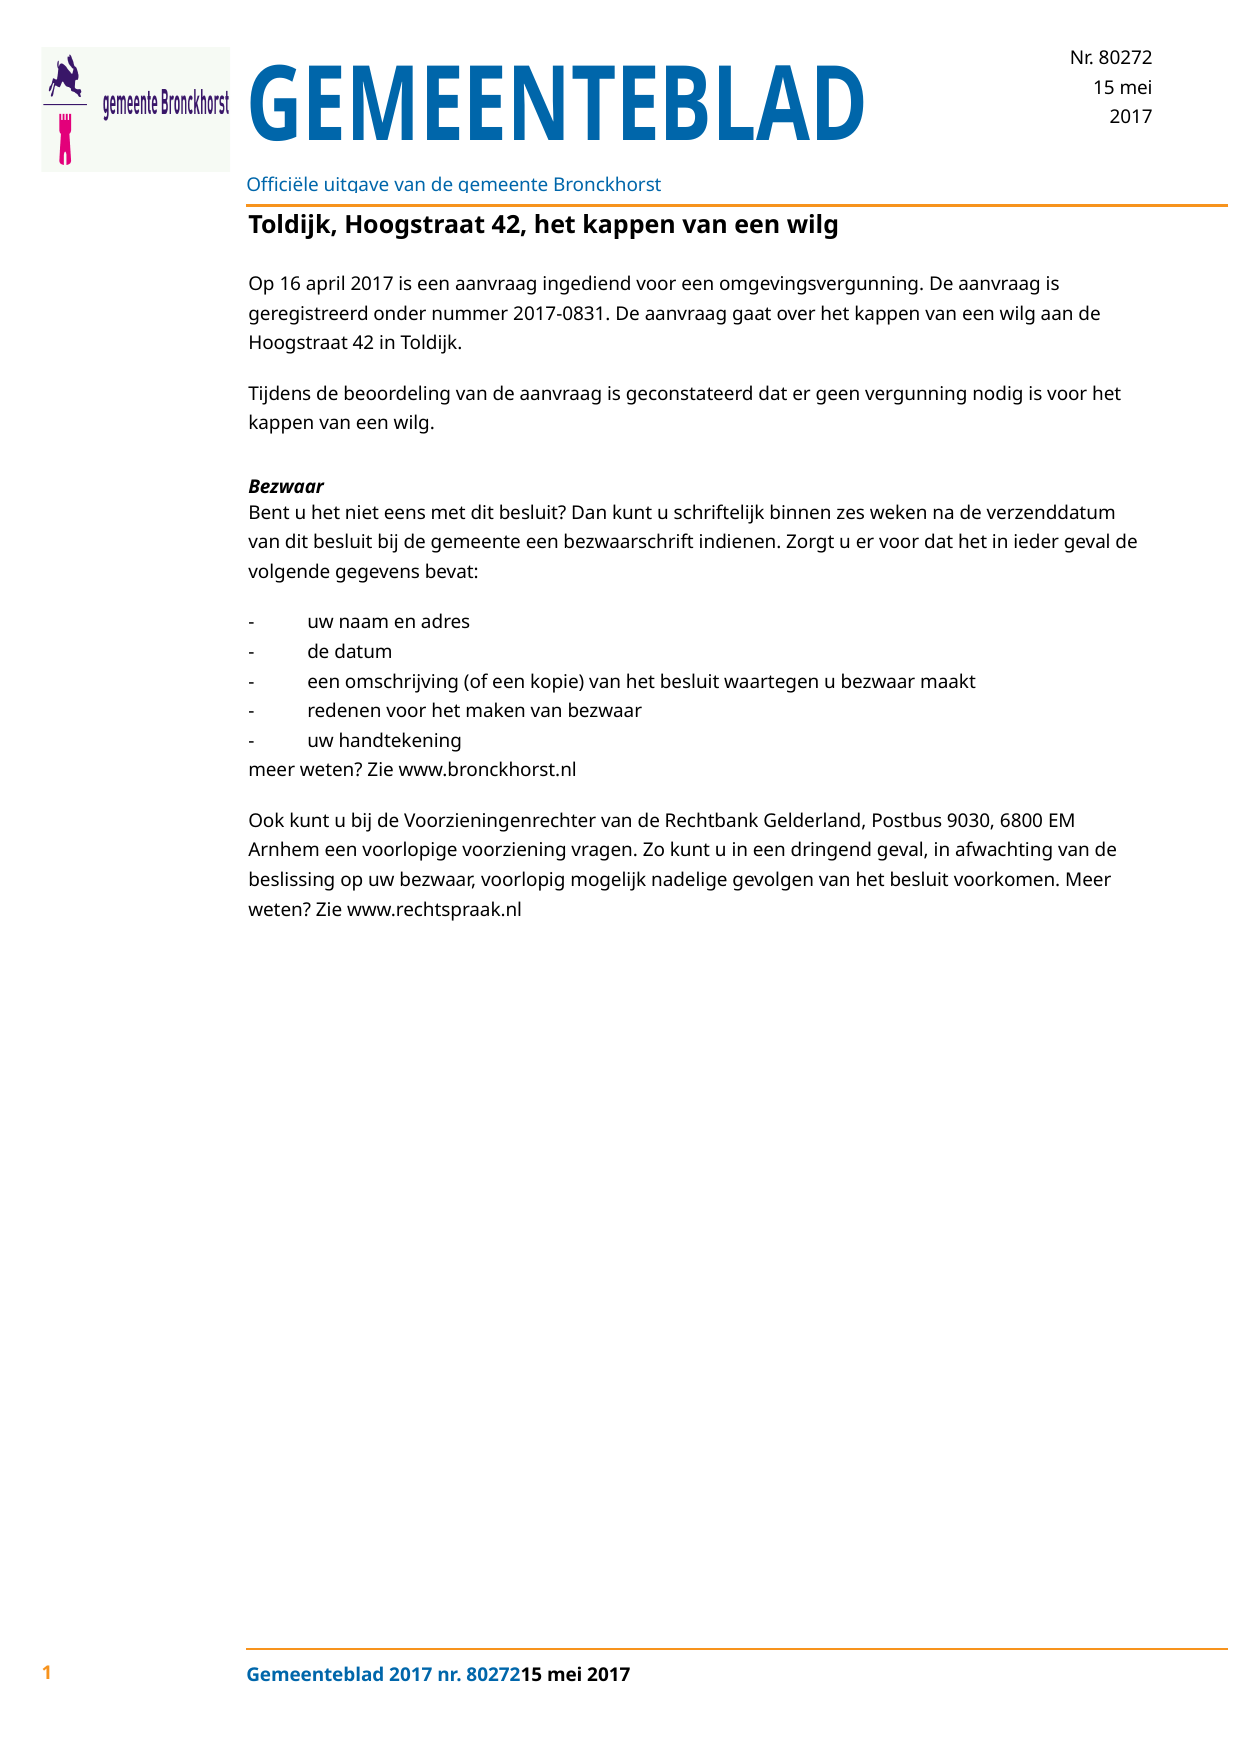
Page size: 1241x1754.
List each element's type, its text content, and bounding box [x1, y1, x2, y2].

text Bent u het niet eens met dit besluit? Dan kunt u schriftelijk binnen zes weken na de verzenddatum van dit besluit bij de gemeente een bezwaarschrift indienen. Zorgt u er voor dat het in ieder geval de volgende gegevens bevat: [248, 499, 1152, 584]
text Ook kunt u bij de Voorzieningenrechter van de Rechtbank Gelderland, Postbus 9030, 6800 EM Arnhem een voorlopige voorziening vragen. Zo kunt u in een dringend geval, in afwachting van de beslissing op uw bezwaar, voorlopig mogelijk nadelige gevolgen van het besluit voorkomen. Meer weten? Zie www.rechtspraak.nl [248, 807, 1152, 922]
text Bezwaar [248, 473, 1152, 499]
list de datum [248, 638, 1152, 664]
picture [41, 47, 231, 172]
text Op 16 april 2017 is een aanvraag ingediend voor een omgevingsvergunning. De aanvraag is geregistreerd onder nummer 2017-0831. De aanvraag gaat over het kappen van een wilg aan de Hoogstraat 42 in Toldijk. [248, 270, 1152, 355]
list redenen voor het maken van bezwaar [248, 697, 1152, 723]
list een omschrijving (of een kopie) van het besluit waartegen u bezwaar maakt [248, 668, 1152, 694]
text meer weten? Zie www.bronckhorst.nl [248, 757, 1152, 782]
list uw naam en adres [248, 609, 1152, 634]
text Toldijk, Hoogstraat 42, het kappen van een wilg [248, 207, 1152, 241]
text Tijdens de beoordeling van de aanvraag is geconstateerd dat er geen vergunning nodig is voor het kappen van een wilg. [248, 380, 1152, 435]
list uw handtekening [248, 727, 1152, 753]
